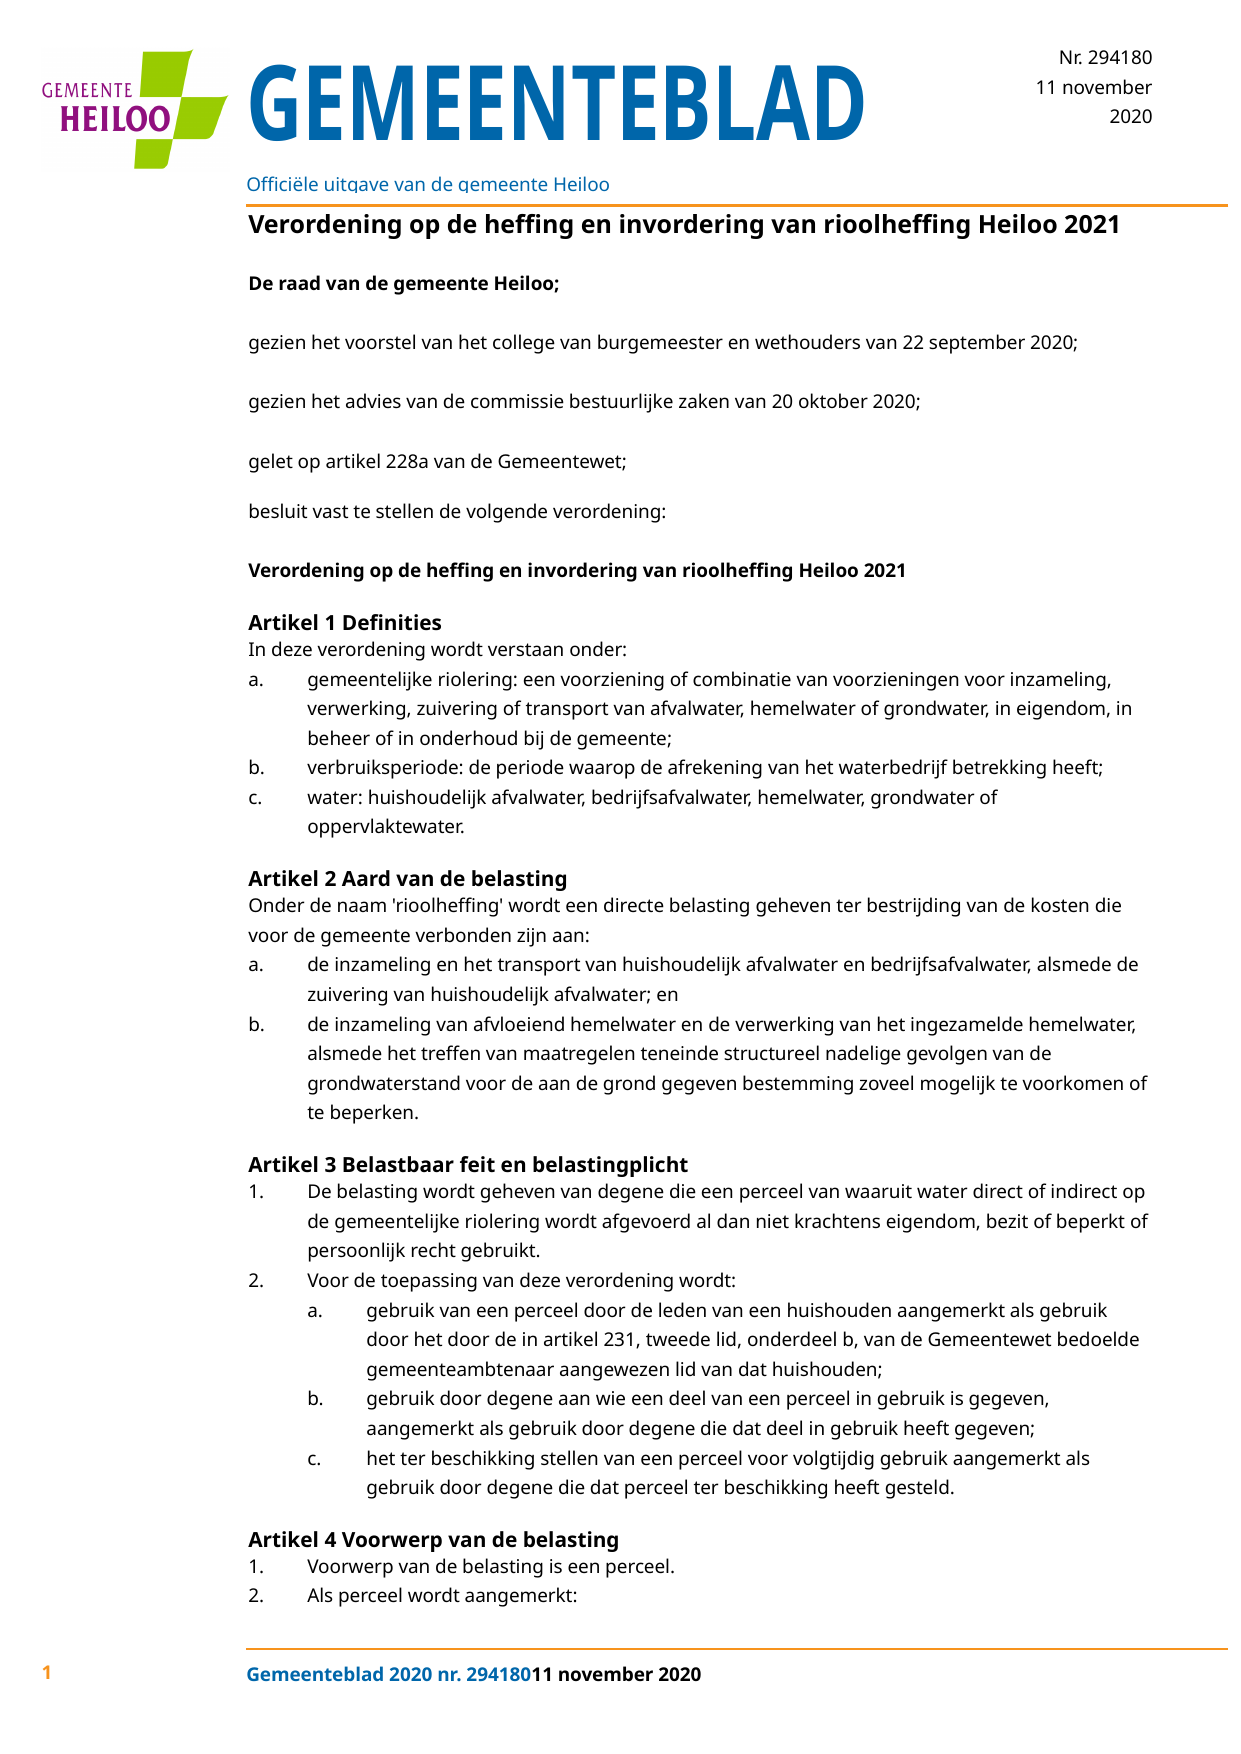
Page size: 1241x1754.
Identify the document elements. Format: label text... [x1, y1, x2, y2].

text Artikel 1 Definities [248, 608, 1152, 636]
list Als perceel wordt aangemerkt: [248, 1583, 1152, 1608]
text gezien het voorstel van het college van burgemeester en wethouders van 22 september 2020; [248, 329, 1152, 355]
text Verordening op de heffing en invordering van rioolheffing Heiloo 2021 [248, 557, 1152, 583]
text Verordening op de heffing en invordering van rioolheffing Heiloo 2021 [248, 207, 1152, 241]
text Artikel 4 Voorwerp van de belasting [248, 1525, 1152, 1553]
text De raad van de gemeente Heiloo; [248, 270, 1152, 296]
text Artikel 3 Belastbaar feit en belastingplicht [248, 1150, 1152, 1178]
picture [41, 47, 231, 172]
list het ter beschikking stellen van een perceel voor volgtijdig gebruik aangemerkt als gebruik door degene die dat perceel ter beschikking heeft gesteld. [307, 1445, 1152, 1500]
list gemeentelijke riolering: een voorziening of combinatie van voorzieningen voor inzameling, verwerking, zuivering of transport van afvalwater, hemelwater of grondwater, in eigendom, in beheer of in onderhoud bij de gemeente; [248, 666, 1152, 751]
text In deze verordening wordt verstaan onder: [248, 636, 1152, 662]
text besluit vast te stellen de volgende verordening: [248, 498, 1152, 524]
text gelet op artikel 228a van de Gemeentewet; [248, 448, 1152, 473]
list de inzameling en het transport van huishoudelijk afvalwater en bedrijfsafvalwater, alsmede de zuivering van huishoudelijk afvalwater; en [248, 952, 1152, 1007]
text Onder de naam 'rioolheffing' wordt een directe belasting geheven ter bestrijding van de kosten die voor de gemeente verbonden zijn aan: [248, 892, 1152, 948]
list De belasting wordt geheven van degene die een perceel van waaruit water direct of indirect op de gemeentelijke riolering wordt afgevoerd al dan niet krachtens eigendom, bezit of beperkt of persoonlijk recht gebruikt. [248, 1178, 1152, 1263]
text Artikel 2 Aard van de belasting [248, 864, 1152, 892]
list gebruik van een perceel door de leden van een huishouden aangemerkt als gebruik door het door de in artikel 231, tweede lid, onderdeel b, van de Gemeentewet bedoelde gemeenteambtenaar aangewezen lid van dat huishouden; [307, 1297, 1152, 1382]
list de inzameling van afvloeiend hemelwater en de verwerking van het ingezamelde hemelwater, alsmede het treffen van maatregelen teneinde structureel nadelige gevolgen van de grondwaterstand voor de aan de grond gegeven bestemming zoveel mogelijk te voorkomen of te beperken. [248, 1011, 1152, 1125]
list water: huishoudelijk afvalwater, bedrijfsafvalwater, hemelwater, grondwater of oppervlaktewater. [248, 784, 1152, 839]
list verbruiksperiode: de periode waarop de afrekening van het waterbedrijf betrekking heeft; [248, 754, 1152, 780]
text gezien het advies van de commissie bestuurlijke zaken van 20 oktober 2020; [248, 389, 1152, 414]
list Voor de toepassing van deze verordening wordt: [248, 1267, 1152, 1293]
list gebruik door degene aan wie een deel van een perceel in gebruik is gegeven, aangemerkt als gebruik door degene die dat deel in gebruik heeft gegeven; [307, 1386, 1152, 1441]
list Voorwerp van de belasting is een perceel. [248, 1553, 1152, 1579]
